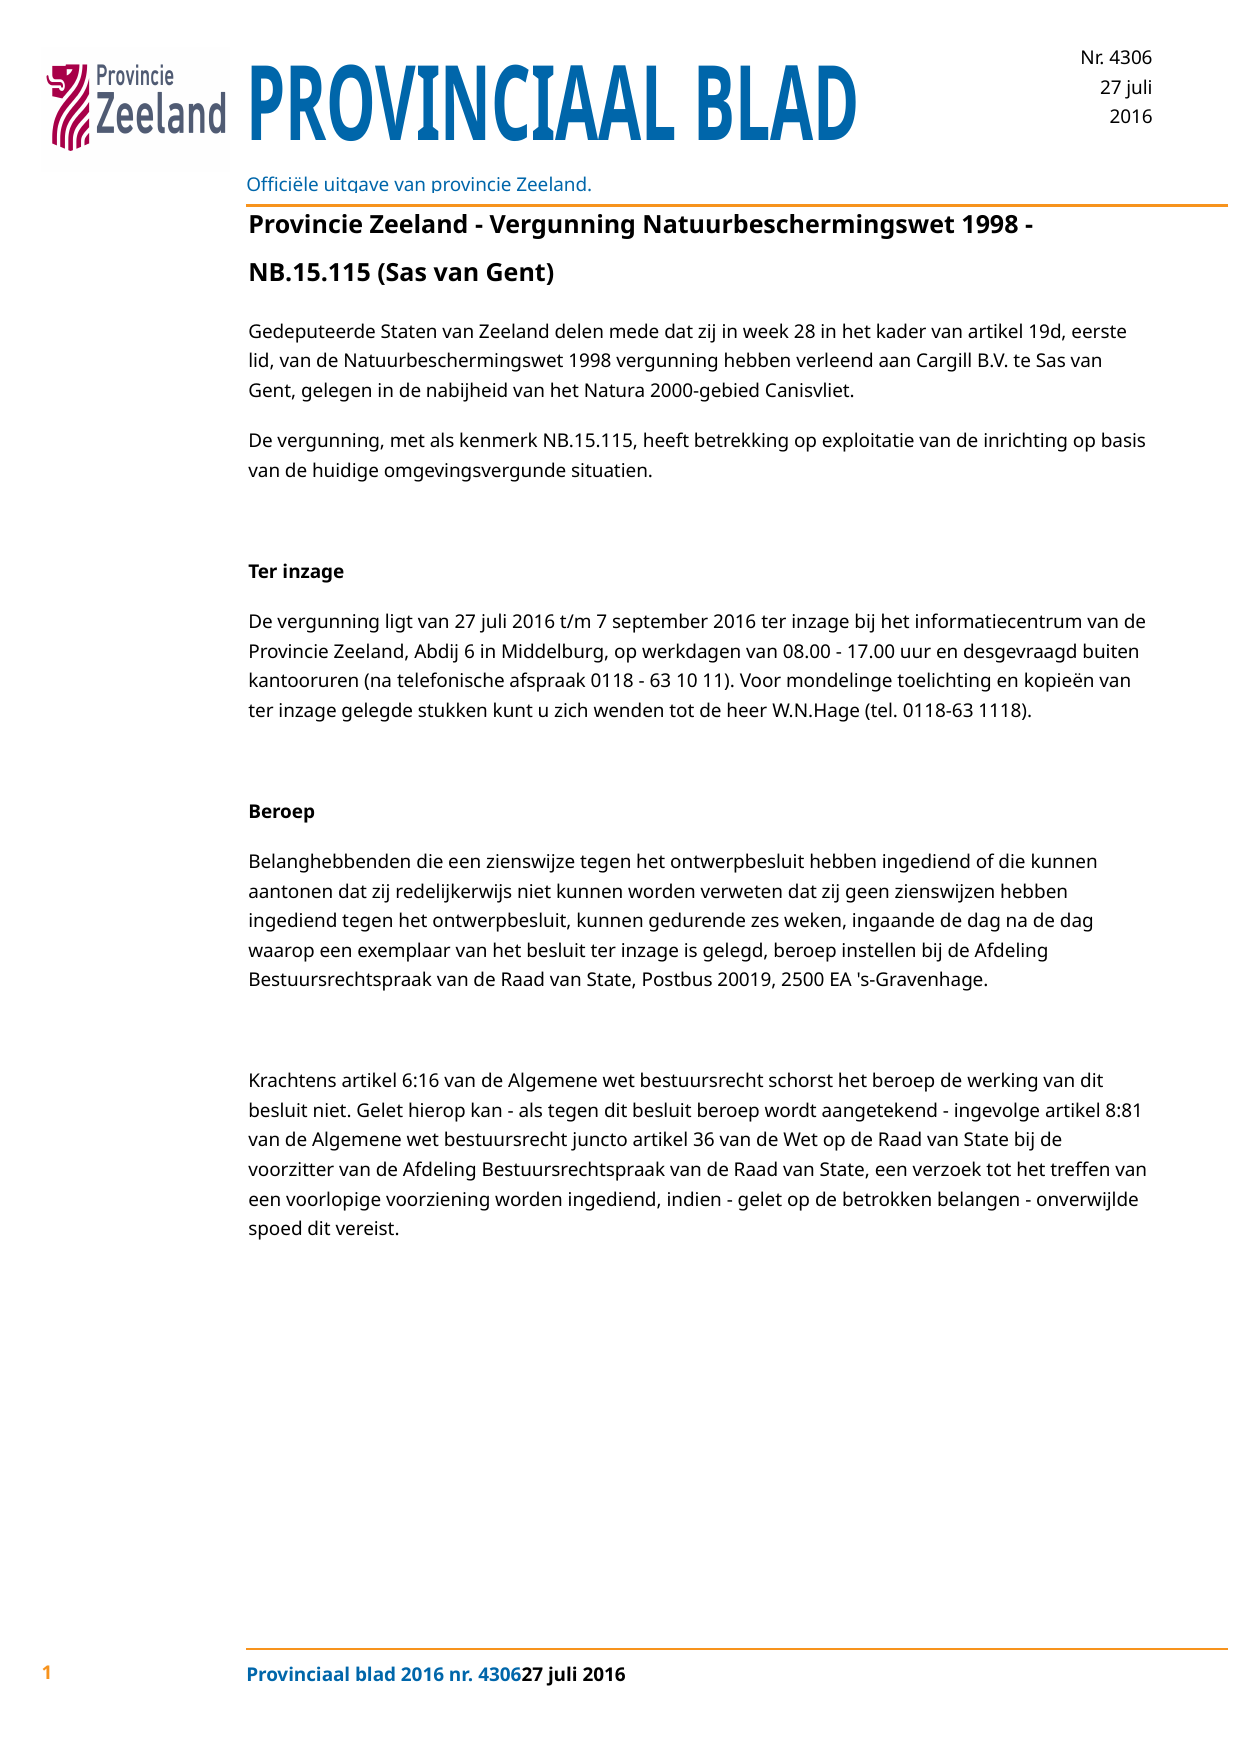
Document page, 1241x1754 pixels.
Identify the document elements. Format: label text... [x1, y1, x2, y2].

text De vergunning ligt van 27 juli 2016 t/m 7 september 2016 ter inzage bij het informatiecentrum van de Provincie Zeeland, Abdij 6 in Middelburg, op werkdagen van 08.00 - 17.00 uur en desgevraagd buiten kantooruren (na telefonische afspraak 0118 - 63 10 11). Voor mondelinge toelichting en kopieën van ter inzage gelegde stukken kunt u zich wenden tot de heer W.N.Hage (tel. 0118-63 1118). [248, 608, 1152, 723]
text Ter inzage [248, 558, 1152, 584]
picture [41, 47, 231, 172]
text Provincie Zeeland - Vergunning Natuurbeschermingswet 1998 - NB.15.115 (Sas van Gent) [248, 207, 1152, 288]
text Belanghebbenden die een zienswijze tegen het ontwerpbesluit hebben ingediend of die kunnen aantonen dat zij redelijkerwijs niet kunnen worden verweten dat zij geen zienswijzen hebben ingediend tegen het ontwerpbesluit, kunnen gedurende zes weken, ingaande de dag na de dag waarop een exemplaar van het besluit ter inzage is gelegd, beroep instellen bij de Afdeling Bestuursrechtspraak van de Raad van State, Postbus 20019, 2500 EA 's-Gravenhage. [248, 848, 1152, 992]
text Beroep [248, 798, 1152, 824]
text Gedeputeerde Staten van Zeeland delen mede dat zij in week 28 in het kader van artikel 19d, eerste lid, van de Natuurbeschermingswet 1998 vergunning hebben verleend aan Cargill B.V. te Sas van Gent, gelegen in de nabijheid van het Natura 2000-gebied Canisvliet. [248, 318, 1152, 403]
text De vergunning, met als kenmerk NB.15.115, heeft betrekking op exploitatie van de inrichting op basis van de huidige omgevingsvergunde situatien. [248, 427, 1152, 483]
text Krachtens artikel 6:16 van de Algemene wet bestuursrecht schorst het beroep de werking van dit besluit niet. Gelet hierop kan - als tegen dit besluit beroep wordt aangetekend - ingevolge artikel 8:81 van de Algemene wet bestuursrecht juncto artikel 36 van de Wet op de Raad van State bij de voorzitter van de Afdeling Bestuursrechtspraak van de Raad van State, een verzoek tot het treffen van een voorlopige voorziening worden ingediend, indien - gelet op de betrokken belangen - onverwijlde spoed dit vereist. [248, 1067, 1152, 1241]
